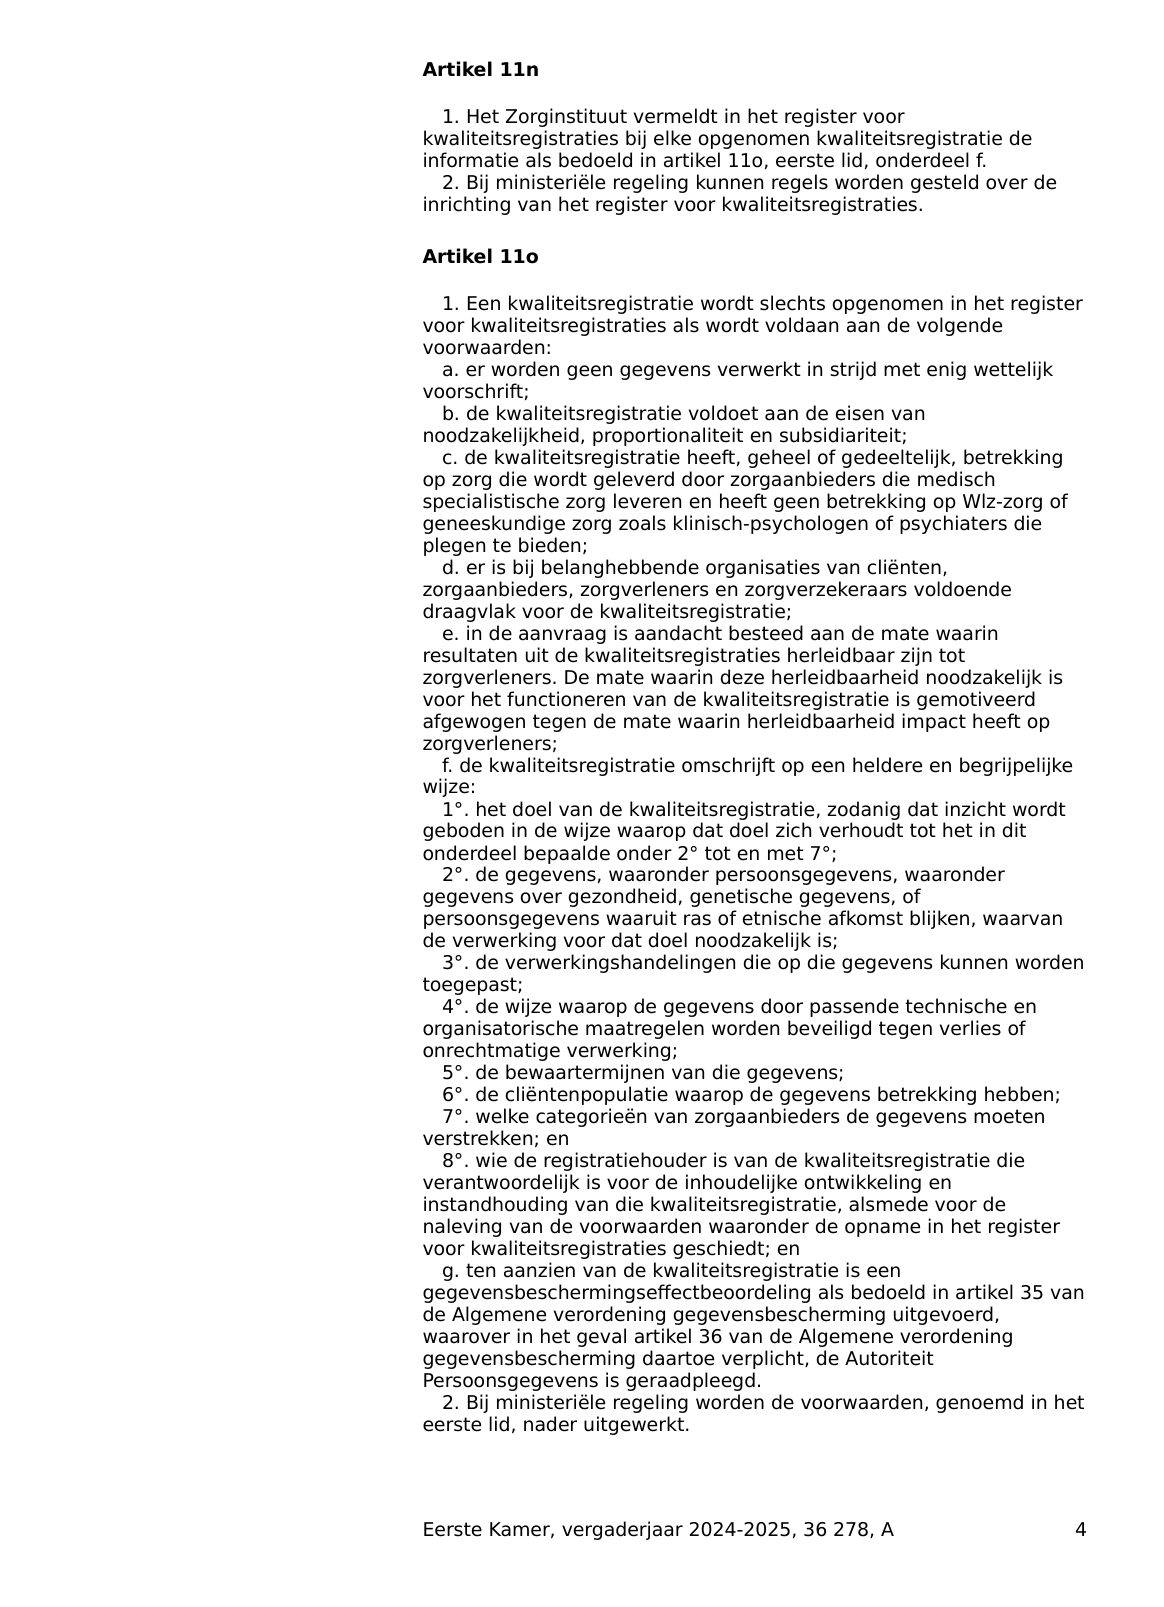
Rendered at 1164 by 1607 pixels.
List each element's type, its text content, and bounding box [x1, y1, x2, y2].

text f. de kwaliteitsregistratie omschrijft op een heldere en begrijpelijke wijze: [422, 754, 1087, 798]
text 7°. welke categorieën van zorgaanbieders de gegevens moeten verstrekken; en [422, 1106, 1087, 1150]
text 1°. het doel van de kwaliteitsregistratie, zodanig dat inzicht wordt geboden in de wijze waarop dat doel zich verhoudt tot het in dit onderdeel bepaalde onder 2° tot en met 7°; [422, 798, 1087, 864]
text 1. Een kwaliteitsregistratie wordt slechts opgenomen in het register voor kwaliteitsregistraties als wordt voldaan aan de volgende voorwaarden: [422, 293, 1087, 359]
text 8°. wie de registratiehouder is van de kwaliteitsregistratie die verantwoordelijk is voor de inhoudelijke ontwikkeling en instandhouding van die kwaliteitsregistratie, alsmede voor de naleving van de voorwaarden waaronder de opname in het register voor kwaliteitsregistraties geschiedt; en [422, 1150, 1087, 1260]
text d. er is bij belanghebbende organisaties van cliënten, zorgaanbieders, zorgverleners en zorgverzekeraars voldoende draagvlak voor de kwaliteitsregistratie; [422, 557, 1087, 623]
text 2. Bij ministeriële regeling worden de voorwaarden, genoemd in het eerste lid, nader uitgewerkt. [422, 1392, 1087, 1436]
text e. in de aanvraag is aandacht besteed aan de mate waarin resultaten uit de kwaliteitsregistraties herleidbaar zijn tot zorgverleners. De mate waarin deze herleidbaarheid noodzakelijk is voor het functioneren van de kwaliteitsregistratie is gemotiveerd afgewogen tegen de mate waarin herleidbaarheid impact heeft op zorgverleners; [422, 623, 1087, 754]
text g. ten aanzien van de kwaliteitsregistratie is een gegevensbeschermingseffectbeoordeling als bedoeld in artikel 35 van de Algemene verordening gegevensbescherming uitgevoerd, waarover in het geval artikel 36 van de Algemene verordening gegevensbescherming daartoe verplicht, de Autoriteit Persoonsgegevens is geraadpleegd. [422, 1260, 1087, 1392]
text 2. Bij ministeriële regeling kunnen regels worden gesteld over de inrichting van het register voor kwaliteitsregistraties. [422, 172, 1087, 216]
text 5°. de bewaartermijnen van die gegevens; [422, 1062, 1087, 1084]
text a. er worden geen gegevens verwerkt in strijd met enig wettelijk voorschrift; [422, 359, 1087, 403]
text 6°. de cliëntenpopulatie waarop de gegevens betrekking hebben; [422, 1084, 1087, 1106]
text 2°. de gegevens, waaronder persoonsgegevens, waaronder gegevens over gezondheid, genetische gegevens, of persoonsgegevens waaruit ras of etnische afkomst blijken, waarvan de verwerking voor dat doel noodzakelijk is; [422, 864, 1087, 952]
subtitle Artikel 11o [422, 246, 1087, 268]
text b. de kwaliteitsregistratie voldoet aan de eisen van noodzakelijkheid, proportionaliteit en subsidiariteit; [422, 403, 1087, 447]
text 3°. de verwerkingshandelingen die op die gegevens kunnen worden toegepast; [422, 952, 1087, 996]
text 4°. de wijze waarop de gegevens door passende technische en organisatorische maatregelen worden beveiligd tegen verlies of onrechtmatige verwerking; [422, 996, 1087, 1062]
text 1. Het Zorginstituut vermeldt in het register voor kwaliteitsregistraties bij elke opgenomen kwaliteitsregistratie de informatie als bedoeld in artikel 11o, eerste lid, onderdeel f. [422, 106, 1087, 172]
text c. de kwaliteitsregistratie heeft, geheel of gedeeltelijk, betrekking op zorg die wordt geleverd door zorgaanbieders die medisch specialistische zorg leveren en heeft geen betrekking op Wlz-zorg of geneeskundige zorg zoals klinisch-psychologen of psychiaters die plegen te bieden; [422, 447, 1087, 557]
subtitle Artikel 11n [422, 59, 1087, 81]
